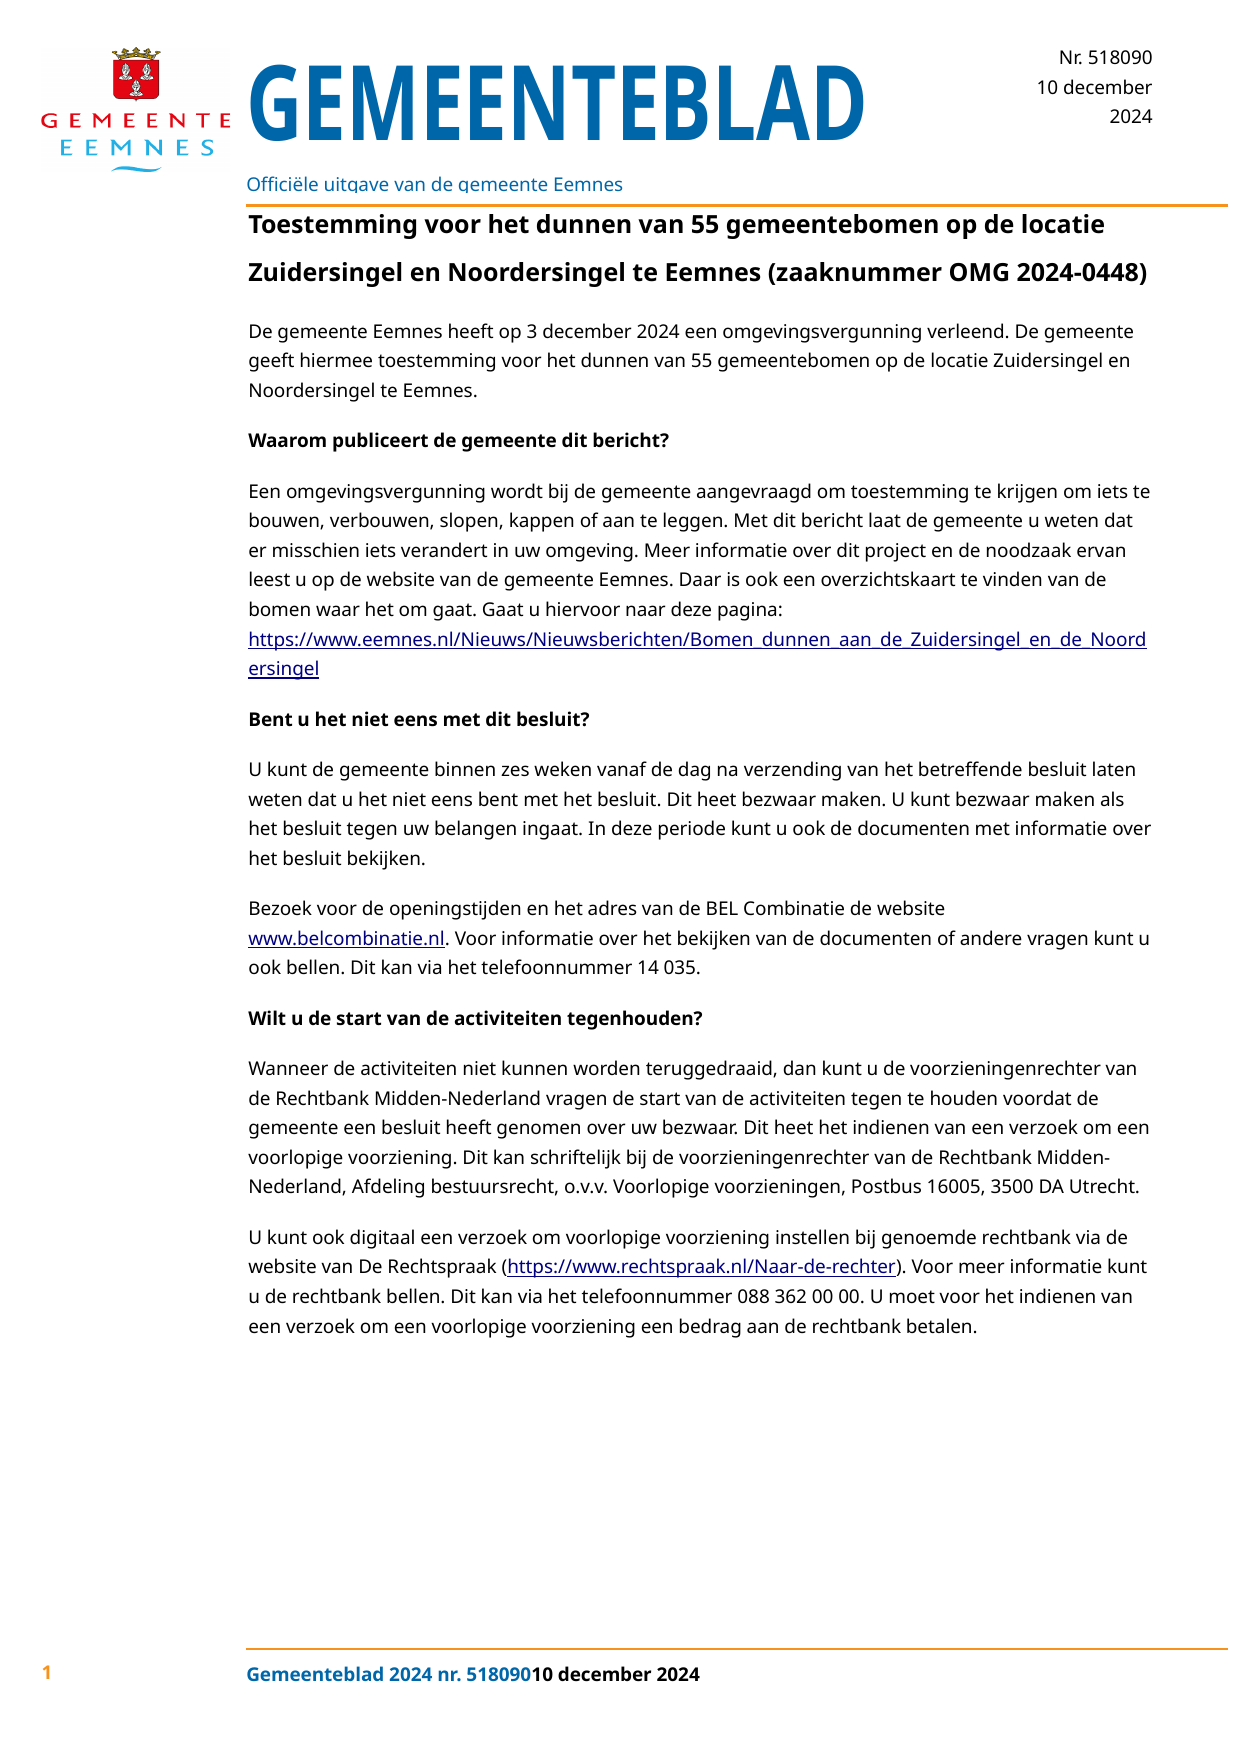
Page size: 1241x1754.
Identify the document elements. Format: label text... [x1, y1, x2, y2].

text Wilt u de start van de activiteiten tegenhouden? [248, 1005, 1152, 1031]
text Toestemming voor het dunnen van 55 gemeentebomen op de locatie Zuidersingel en Noordersingel te Eemnes (zaaknummer OMG 2024-0448) [248, 207, 1152, 288]
text Waarom publiceert de gemeente dit bericht? [248, 427, 1152, 453]
text U kunt de gemeente binnen zes weken vanaf de dag na verzending van het betreffende besluit laten weten dat u het niet eens bent met het besluit. Dit heet bezwaar maken. U kunt bezwaar maken als het besluit tegen uw belangen ingaat. In deze periode kunt u ook de documenten met informatie over het besluit bekijken. [248, 756, 1152, 871]
text De gemeente Eemnes heeft op 3 december 2024 een omgevingsvergunning verleend. De gemeente geeft hiermee toestemming voor het dunnen van 55 gemeentebomen op de locatie Zuidersingel en Noordersingel te Eemnes. [248, 318, 1152, 403]
text Wanneer de activiteiten niet kunnen worden teruggedraaid, dan kunt u de voorzieningenrechter van de Rechtbank Midden-Nederland vragen de start van de activiteiten tegen te houden voordat de gemeente een besluit heeft genomen over uw bezwaar. Dit heet het indienen van een verzoek om een voorlopige voorziening. Dit kan schriftelijk bij de voorzieningenrechter van de Rechtbank Midden-Nederland, Afdeling bestuursrecht, o.v.v. Voorlopige voorzieningen, Postbus 16005, 3500 DA Utrecht. [248, 1055, 1152, 1199]
text U kunt ook digitaal een verzoek om voorlopige voorziening instellen bij genoemde rechtbank via de website van De Rechtspraak (https://www.rechtspraak.nl/Naar-de-rechter). Voor meer informatie kunt u de rechtbank bellen. Dit kan via het telefoonnummer 088 362 00 00. U moet voor het indienen van een verzoek om een voorlopige voorziening een bedrag aan de rechtbank betalen. [248, 1224, 1152, 1339]
text Bent u het niet eens met dit besluit? [248, 706, 1152, 732]
text Bezoek voor de openingstijden en het adres van de BEL Combinatie de website www.belcombinatie.nl. Voor informatie over het bekijken van de documenten of andere vragen kunt u ook bellen. Dit kan via het telefoonnummer 14 035. [248, 895, 1152, 980]
picture [41, 47, 231, 172]
text Een omgevingsvergunning wordt bij de gemeente aangevraagd om toestemming te krijgen om iets te bouwen, verbouwen, slopen, kappen of aan te leggen. Met dit bericht laat de gemeente u weten dat er misschien iets verandert in uw omgeving. Meer informatie over dit project en de noodzaak ervan leest u op de website van de gemeente Eemnes. Daar is ook een overzichtskaart te vinden van de bomen waar het om gaat. Gaat u hiervoor naar deze pagina: https://www.eemnes.nl/Nieuws/Nieuwsberichten/Bomen_dunnen_aan_de_Zuidersingel_en_de_Noordersingel [248, 478, 1152, 681]
